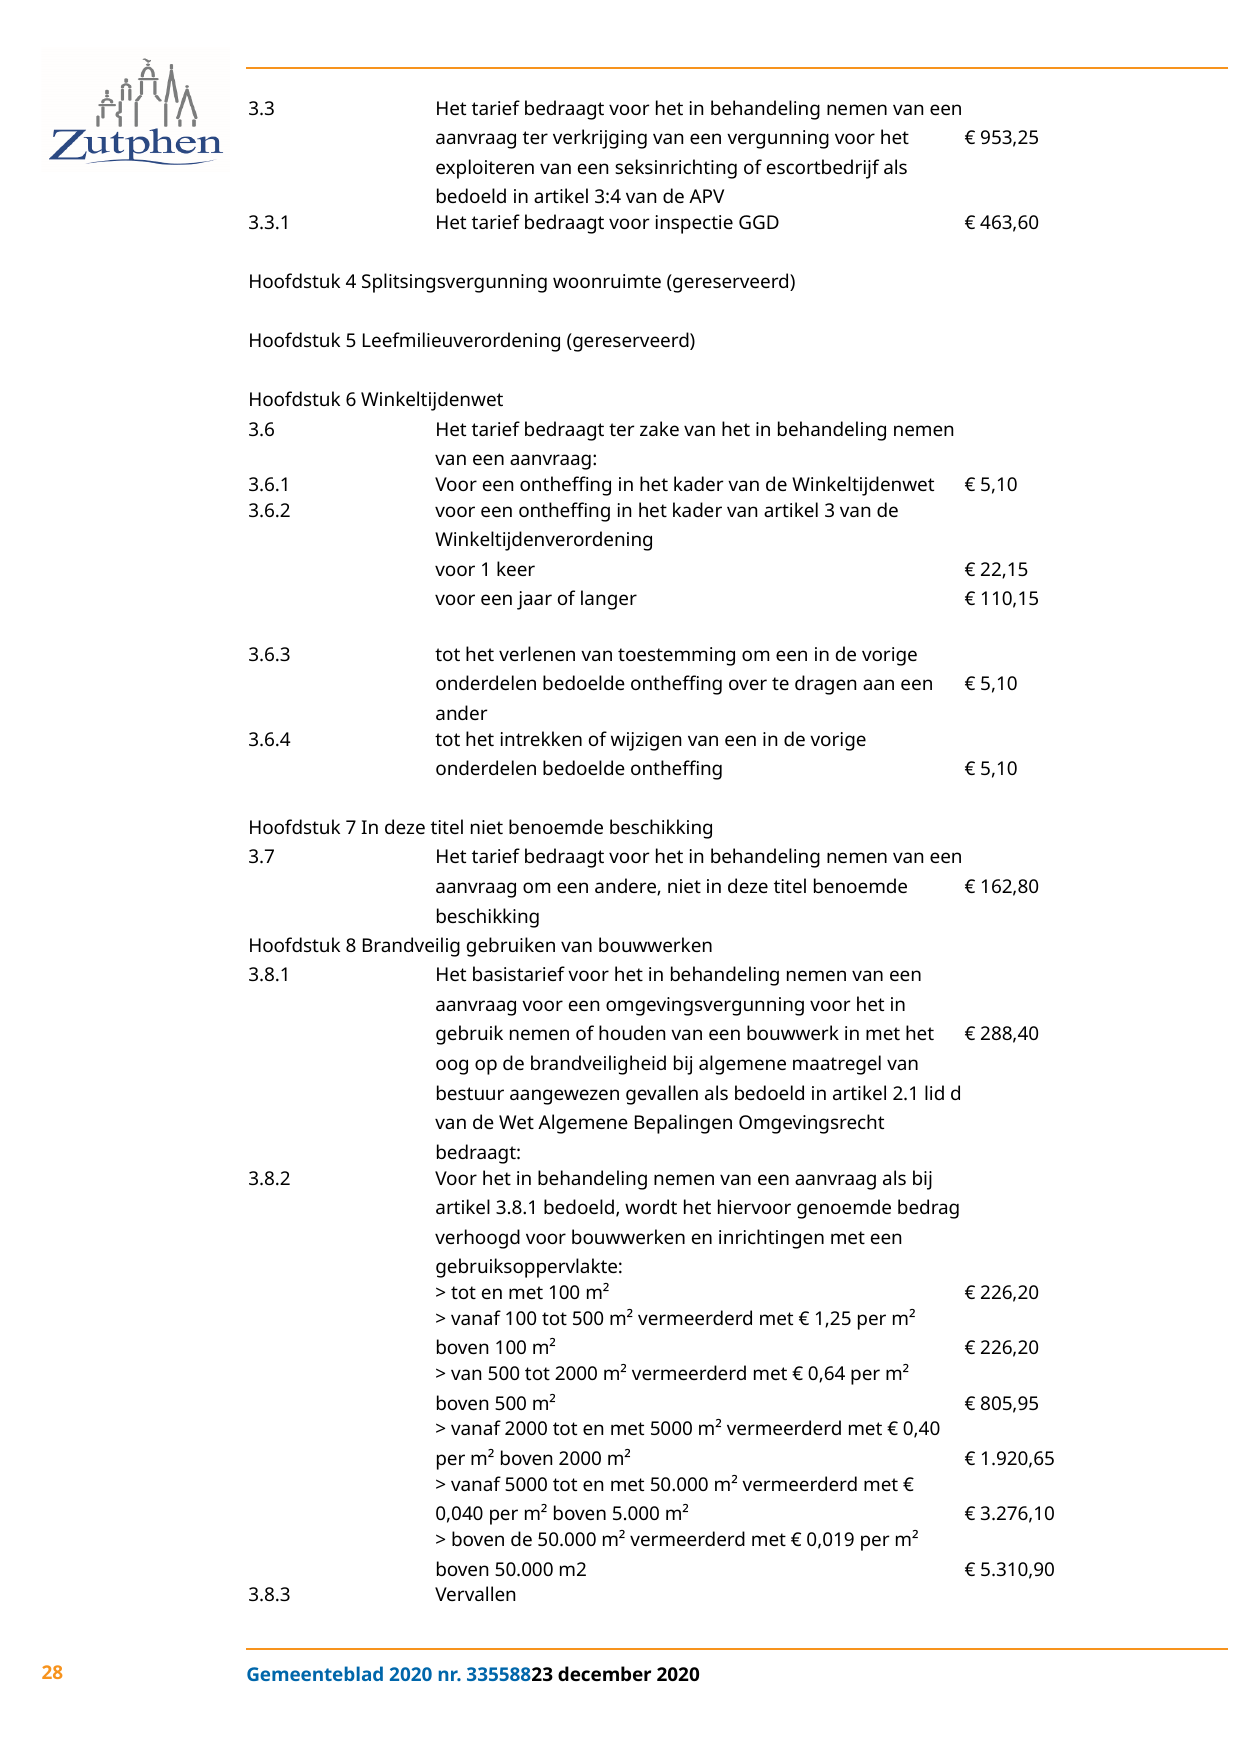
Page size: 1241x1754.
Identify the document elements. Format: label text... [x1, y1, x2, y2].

table_cell > vanaf 2000 tot en met 5000 m² vermeerderd met € 0,40 per m² boven 2000 m² [435, 1416, 964, 1471]
table_cell > van 500 tot 2000 m² vermeerderd met € 0,64 per m² boven 500 m² [435, 1360, 964, 1416]
table_cell Het tarief bedraagt voor inspectie GGD [435, 209, 964, 235]
table_header € 953,25 [964, 95, 1152, 209]
text Hoofdstuk 5 Leefmilieuverordening (gereserveerd) [248, 327, 1152, 353]
table_cell > vanaf 5000 tot en met 50.000 m² vermeerderd met € 0,040 per m² boven 5.000 m² [435, 1471, 964, 1526]
table_cell € 226,20 [964, 1279, 1152, 1305]
table_cell Vervallen [435, 1581, 964, 1607]
table_cell voor een ontheffing in het kader van artikel 3 van de Winkeltijdenverordening voor 1 keer voor een jaar of langer [435, 497, 964, 641]
table_cell [964, 1581, 1152, 1607]
table_cell € 463,60 [964, 209, 1152, 235]
table_cell € 5.310,90 [964, 1526, 1152, 1581]
table_cell 3.6.4 [248, 726, 435, 781]
table_header Het basistarief voor het in behandeling nemen van een aanvraag voor een omgevingsvergunning voor het in gebruik nemen of houden van een bouwwerk in met het oog op de brandveiligheid bij algemene maatregel van bestuur aangewezen gevallen als bedoeld in artikel 2.1 lid d van de Wet Algemene Bepalingen Omgevingsrecht bedraagt: [435, 961, 964, 1165]
table_cell [248, 1360, 435, 1416]
table_cell 3.3.1 [248, 209, 435, 235]
table_cell tot het verlenen van toestemming om een in de vorige onderdelen bedoelde ontheffing over te dragen aan een ander [435, 641, 964, 726]
table_header 3.6 [248, 416, 435, 471]
table_cell [248, 1305, 435, 1360]
table_cell € 5,10 [964, 471, 1152, 497]
table_cell > tot en met 100 m² [435, 1279, 964, 1305]
table_cell tot het intrekken of wijzigen van een in de vorige onderdelen bedoelde ontheffing [435, 726, 964, 781]
table_cell > vanaf 100 tot 500 m² vermeerderd met € 1,25 per m² boven 100 m² [435, 1305, 964, 1360]
table_header Het tarief bedraagt voor het in behandeling nemen van een aanvraag om een andere, niet in deze titel benoemde beschikking [435, 844, 964, 928]
text Hoofdstuk 4 Splitsingsvergunning woonruimte (gereserveerd) [248, 268, 1152, 293]
table_cell 3.6.3 [248, 641, 435, 726]
table_cell 3.6.2 [248, 497, 435, 641]
text Hoofdstuk 6 Winkeltijdenwet [248, 386, 1152, 412]
table_cell € 22,15 € 110,15 [964, 497, 1152, 641]
table_header 3.3 [248, 95, 435, 209]
text Hoofdstuk 8 Brandveilig gebruiken van bouwwerken [248, 932, 1152, 957]
table_cell [248, 1471, 435, 1526]
table_cell € 5,10 [964, 726, 1152, 781]
table_cell € 226,20 [964, 1305, 1152, 1360]
table_cell [248, 1526, 435, 1581]
table_cell € 805,95 [964, 1360, 1152, 1416]
table_header Het tarief bedraagt voor het in behandeling nemen van een aanvraag ter verkrijging van een vergunning voor het exploiteren van een seksinrichting of escortbedrijf als bedoeld in artikel 3:4 van de APV [435, 95, 964, 209]
table_cell € 5,10 [964, 641, 1152, 726]
table_cell [248, 1416, 435, 1471]
table_header Het tarief bedraagt ter zake van het in behandeling nemen van een aanvraag: [435, 416, 964, 471]
table_cell [248, 1279, 435, 1305]
table_header 3.7 [248, 844, 435, 928]
table_cell € 3.276,10 [964, 1471, 1152, 1526]
table_cell 3.8.2 [248, 1165, 435, 1279]
picture [41, 47, 231, 172]
table_cell [964, 1165, 1152, 1279]
table_cell > boven de 50.000 m² vermeerderd met € 0,019 per m² boven 50.000 m2 [435, 1526, 964, 1581]
table_header 3.8.1 [248, 961, 435, 1165]
table_header [964, 416, 1152, 471]
table_cell 3.8.3 [248, 1581, 435, 1607]
table_cell € 1.920,65 [964, 1416, 1152, 1471]
table_cell Voor een ontheffing in het kader van de Winkeltijdenwet [435, 471, 964, 497]
table_cell Voor het in behandeling nemen van een aanvraag als bij artikel 3.8.1 bedoeld, wordt het hiervoor genoemde bedrag verhoogd voor bouwwerken en inrichtingen met een gebruiksoppervlakte: [435, 1165, 964, 1279]
table_header € 162,80 [964, 844, 1152, 928]
table_header € 288,40 [964, 961, 1152, 1165]
table_cell 3.6.1 [248, 471, 435, 497]
text Hoofdstuk 7 In deze titel niet benoemde beschikking [248, 814, 1152, 840]
